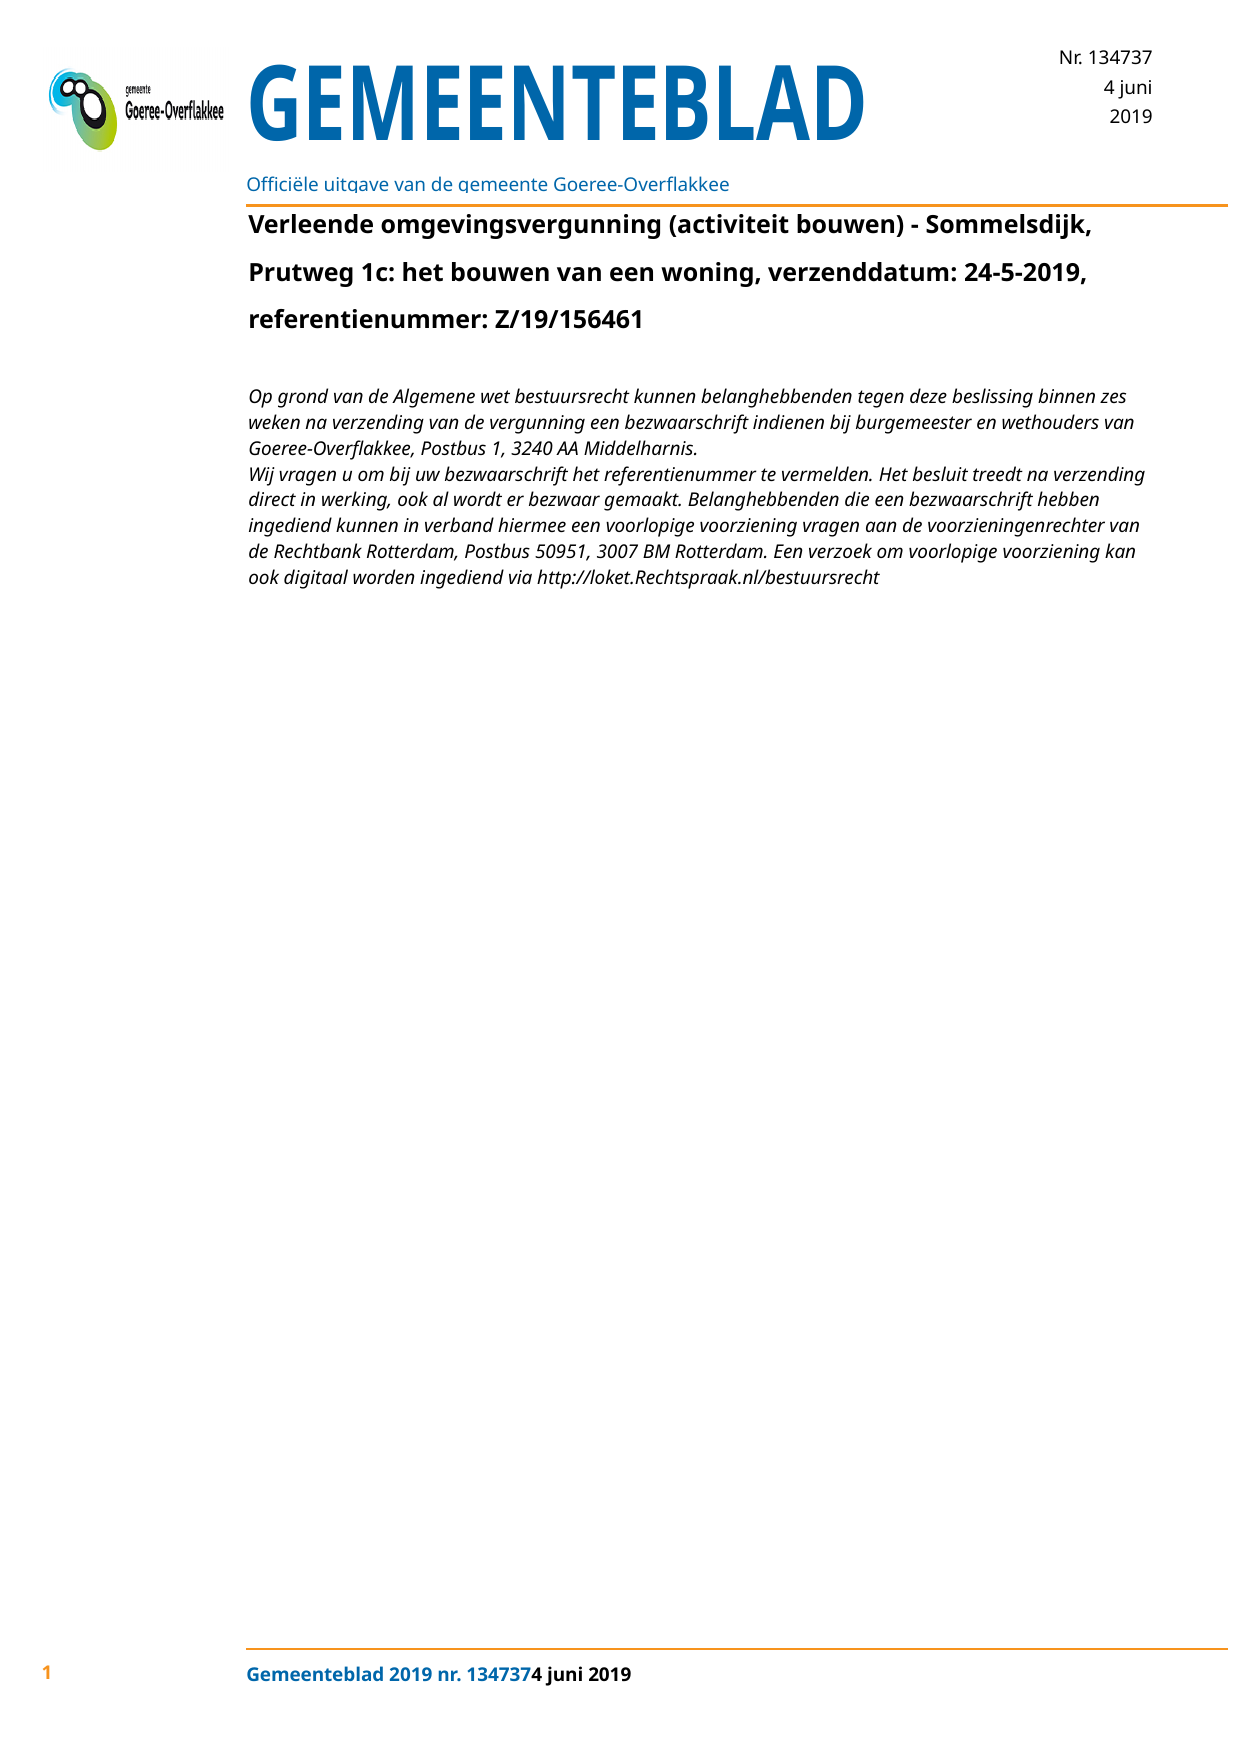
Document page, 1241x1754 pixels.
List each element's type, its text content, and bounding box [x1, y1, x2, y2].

text Verleende omgevingsvergunning (activiteit bouwen) - Sommelsdijk, Prutweg 1c: het bouwen van een woning, verzenddatum: 24-5-2019, referentienummer: Z/19/156461 [248, 207, 1152, 336]
picture [41, 47, 231, 172]
text Op grond van de Algemene wet bestuursrecht kunnen belanghebbenden tegen deze beslissing binnen zes weken na verzending van de vergunning een bezwaarschrift indienen bij burgemeester en wethouders van Goeree-Overflakkee, Postbus 1, 3240 AA Middelharnis. [248, 384, 1152, 461]
text Wij vragen u om bij uw bezwaarschrift het referentienummer te vermelden. Het besluit treedt na verzending direct in werking, ook al wordt er bezwaar gemaakt. Belanghebbenden die een bezwaarschrift hebben ingediend kunnen in verband hiermee een voorlopige voorziening vragen aan de voorzieningenrechter van de Rechtbank Rotterdam, Postbus 50951, 3007 BM Rotterdam. Een verzoek om voorlopige voorziening kan ook digitaal worden ingediend via http://loket.Rechtspraak.nl/bestuursrecht [248, 461, 1152, 589]
